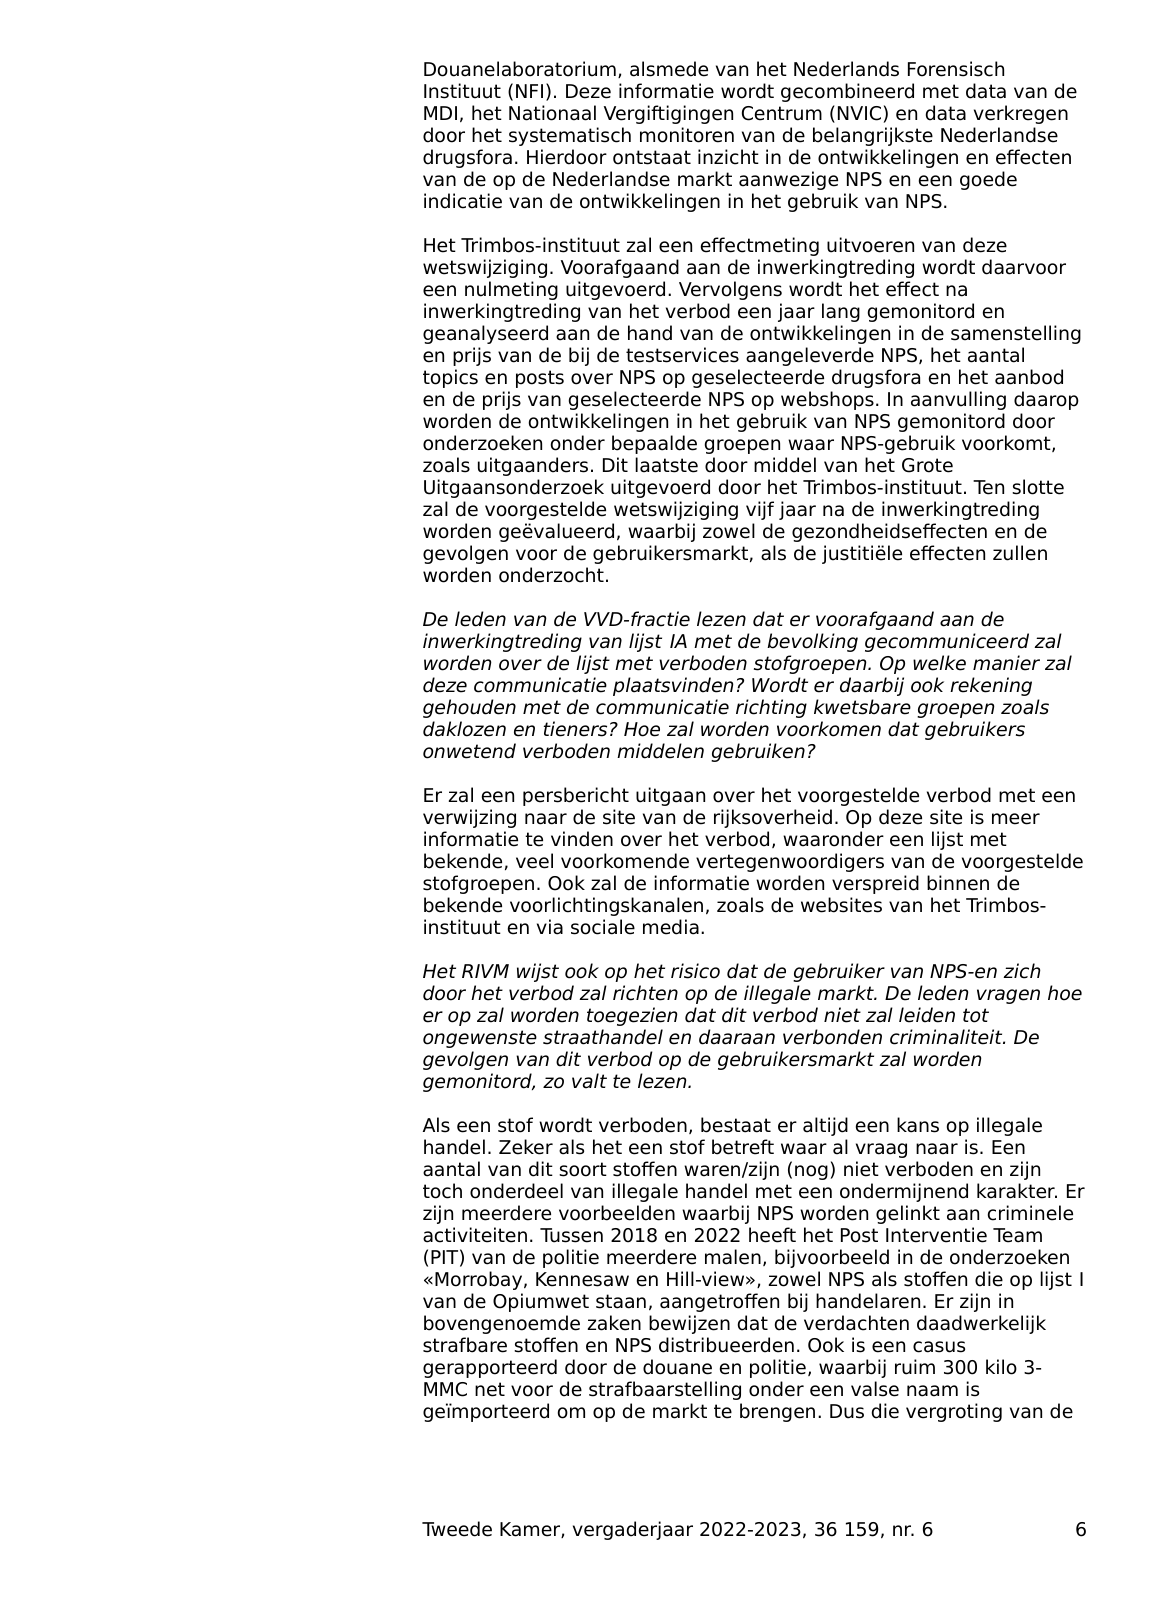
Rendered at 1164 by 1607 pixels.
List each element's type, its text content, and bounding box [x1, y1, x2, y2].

text Er zal een persbericht uitgaan over het voorgestelde verbod met een verwijzing naar de site van de rijksoverheid. Op deze site is meer informatie te vinden over het verbod, waaronder een lijst met bekende, veel voorkomende vertegenwoordigers van de voorgestelde stofgroepen. Ook zal de informatie worden verspreid binnen de bekende voorlichtingskanalen, zoals de websites van het Trimbos-instituut en via sociale media. [422, 785, 1087, 939]
text Douanelaboratorium, alsmede van het Nederlands Forensisch Instituut (NFI). Deze informatie wordt gecombineerd met data van de MDI, het Nationaal Vergiftigingen Centrum (NVIC) en data verkregen door het systematisch monitoren van de belangrijkste Nederlandse drugsfora. Hierdoor ontstaat inzicht in de ontwikkelingen en effecten van de op de Nederlandse markt aanwezige NPS en een goede indicatie van de ontwikkelingen in het gebruik van NPS. [422, 59, 1087, 213]
text De leden van de VVD-fractie lezen dat er voorafgaand aan de inwerkingtreding van lijst IA met de bevolking gecommuniceerd zal worden over de lijst met verboden stofgroepen. Op welke manier zal deze communicatie plaatsvinden? Wordt er daarbij ook rekening gehouden met de communicatie richting kwetsbare groepen zoals daklozen en tieners? Hoe zal worden voorkomen dat gebruikers onwetend verboden middelen gebruiken? [422, 609, 1087, 763]
text Als een stof wordt verboden, bestaat er altijd een kans op illegale handel. Zeker als het een stof betreft waar al vraag naar is. Een aantal van dit soort stoffen waren/zijn (nog) niet verboden en zijn toch onderdeel van illegale handel met een ondermijnend karakter. Er zijn meerdere voorbeelden waarbij NPS worden gelinkt aan criminele activiteiten. Tussen 2018 en 2022 heeft het Post Interventie Team (PIT) van de politie meerdere malen, bijvoorbeeld in de onderzoeken «Morrobay, Kennesaw en Hill-view», zowel NPS als stoffen die op lijst I van de Opiumwet staan, aangetroffen bij handelaren. Er zijn in bovengenoemde zaken bewijzen dat de verdachten daadwerkelijk strafbare stoffen en NPS distribueerden. Ook is een casus gerapporteerd door de douane en politie, waarbij ruim 300 kilo 3-MMC net voor de strafbaarstelling onder een valse naam is geïmporteerd om op de markt te brengen. Dus die vergroting van de [422, 1115, 1087, 1423]
text Het RIVM wijst ook op het risico dat de gebruiker van NPS-en zich door het verbod zal richten op de illegale markt. De leden vragen hoe er op zal worden toegezien dat dit verbod niet zal leiden tot ongewenste straathandel en daaraan verbonden criminaliteit. De gevolgen van dit verbod op de gebruikersmarkt zal worden gemonitord, zo valt te lezen. [422, 961, 1087, 1093]
text Het Trimbos-instituut zal een effectmeting uitvoeren van deze wetswijziging. Voorafgaand aan de inwerkingtreding wordt daarvoor een nulmeting uitgevoerd. Vervolgens wordt het effect na inwerkingtreding van het verbod een jaar lang gemonitord en geanalyseerd aan de hand van de ontwikkelingen in de samenstelling en prijs van de bij de testservices aangeleverde NPS, het aantal topics en posts over NPS op geselecteerde drugsfora en het aanbod en de prijs van geselecteerde NPS op webshops. In aanvulling daarop worden de ontwikkelingen in het gebruik van NPS gemonitord door onderzoeken onder bepaalde groepen waar NPS-gebruik voorkomt, zoals uitgaanders. Dit laatste door middel van het Grote Uitgaansonderzoek uitgevoerd door het Trimbos-instituut. Ten slotte zal de voorgestelde wetswijziging vijf jaar na de inwerkingtreding worden geëvalueerd, waarbij zowel de gezondheidseffecten en de gevolgen voor de gebruikersmarkt, als de justitiële effecten zullen worden onderzocht. [422, 235, 1087, 587]
